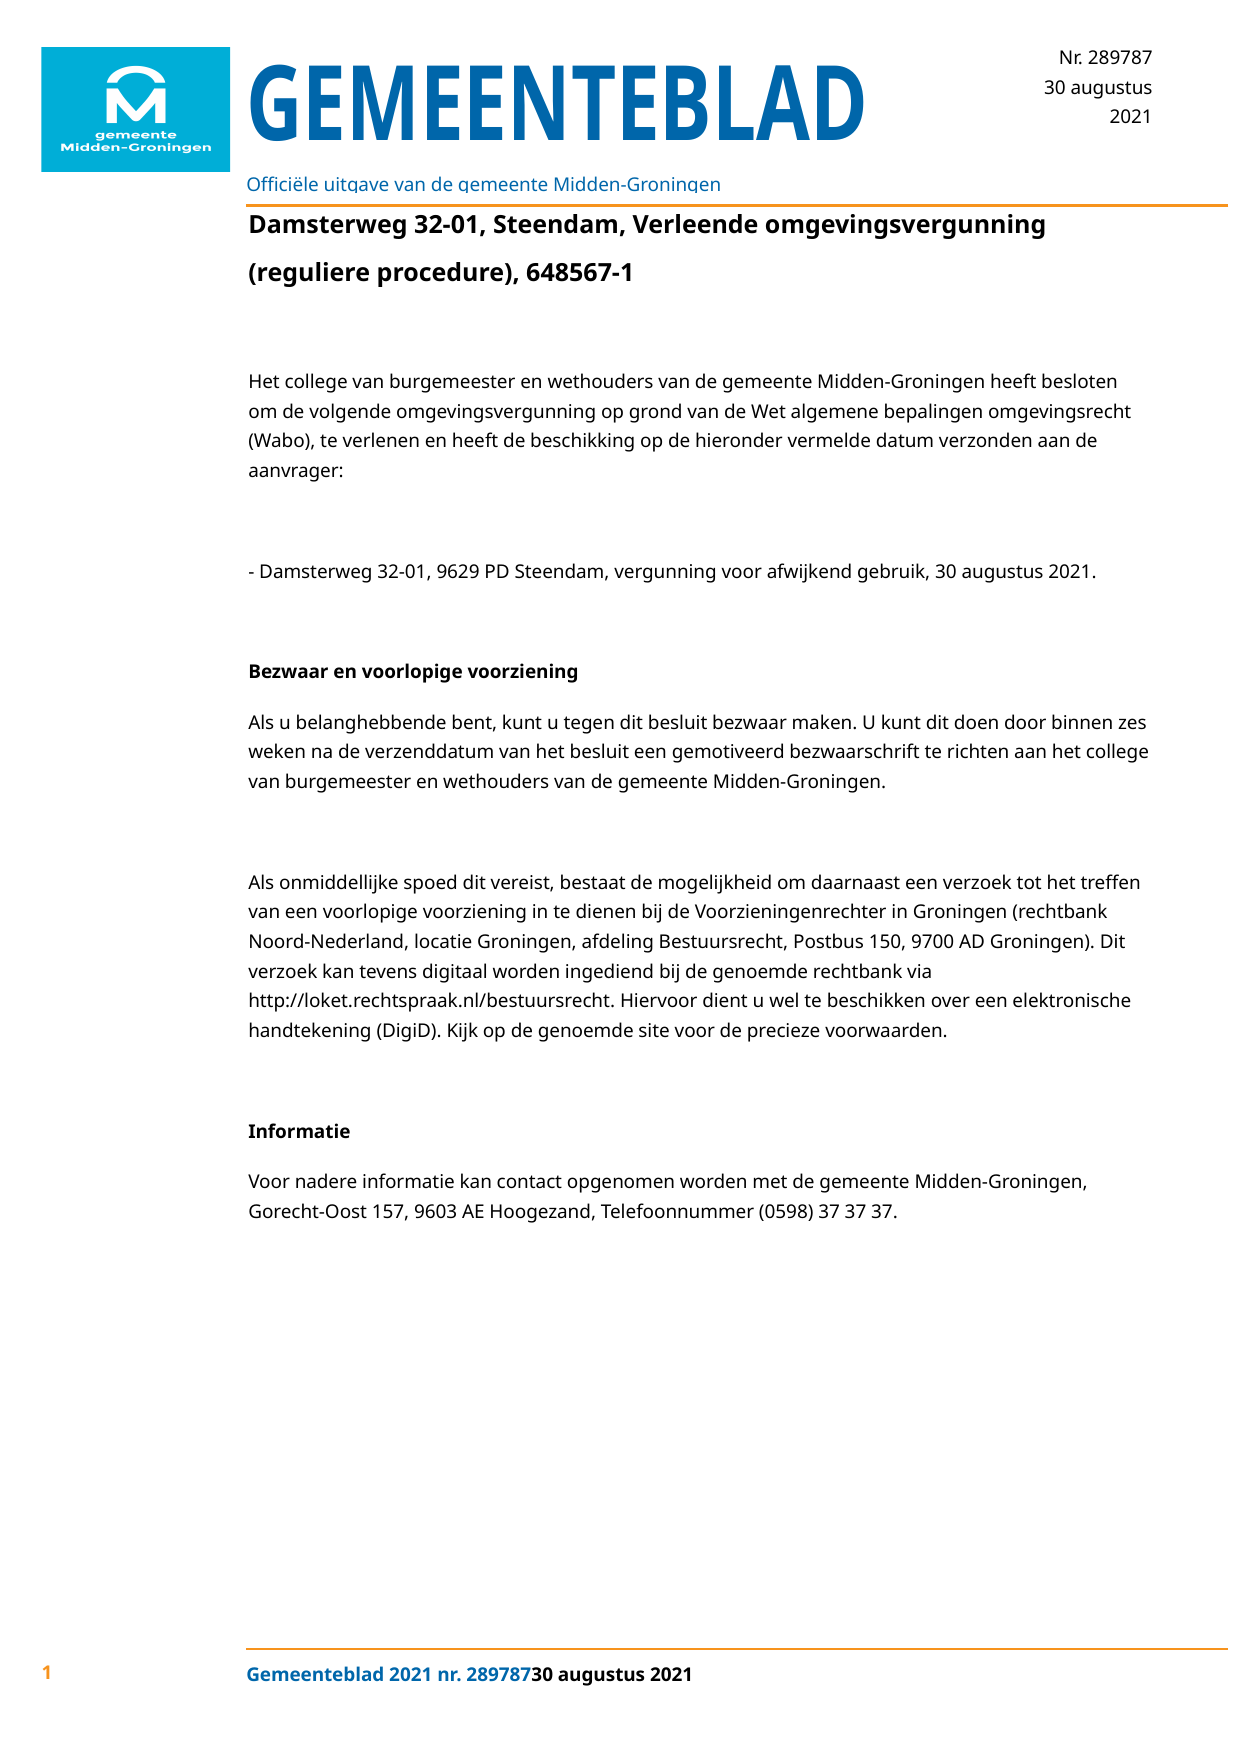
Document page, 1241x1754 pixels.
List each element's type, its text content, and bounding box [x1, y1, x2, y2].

picture [107, 89, 165, 122]
text Damsterweg 32-01, Steendam, Verleende omgevingsvergunning (reguliere procedure), 648567-1 [248, 207, 1152, 288]
text Bezwaar en voorlopige voorziening [248, 659, 1152, 684]
text Voor nadere informatie kan contact opgenomen worden met de gemeente Midden-Groningen, Gorecht-Oost 157, 9603 AE Hoogezand, Telefoonnummer (0598) 37 37 37. [248, 1168, 1152, 1224]
text Als onmiddellijke spoed dit vereist, bestaat de mogelijkheid om daarnaast een verzoek tot het treffen van een voorlopige voorziening in te dienen bij de Voorzieningenrechter in Groningen (rechtbank Noord-Nederland, locatie Groningen, afdeling Bestuursrecht, Postbus 150, 9700 AD Groningen). Dit verzoek kan tevens digitaal worden ingediend bij de genoemde rechtbank via http://loket.rechtspraak.nl/bestuursrecht. Hiervoor dient u wel te beschikken over een elektronische handtekening (DigiD). Kijk op de genoemde site voor de precieze voorwaarden. [248, 869, 1152, 1043]
text - Damsterweg 32-01, 9629 PD Steendam, vergunning voor afwijkend gebruik, 30 augustus 2021. [248, 558, 1152, 584]
text Het college van burgemeester en wethouders van de gemeente Midden-Groningen heeft besloten om de volgende omgevingsvergunning op grond van de Wet algemene bepalingen omgevingsrecht (Wabo), te verlenen en heeft de beschikking op de hieronder vermelde datum verzonden aan de aanvrager: [248, 368, 1152, 483]
text Als u belanghebbende bent, kunt u tegen dit besluit bezwaar maken. U kunt dit doen door binnen zes weken na de verzenddatum van het besluit een gemotiveerd bezwaarschrift te richten aan het college van burgemeester en wethouders van de gemeente Midden-Groningen. [248, 709, 1152, 794]
picture [184, 146, 190, 153]
text Informatie [248, 1118, 1152, 1144]
picture [108, 66, 164, 82]
